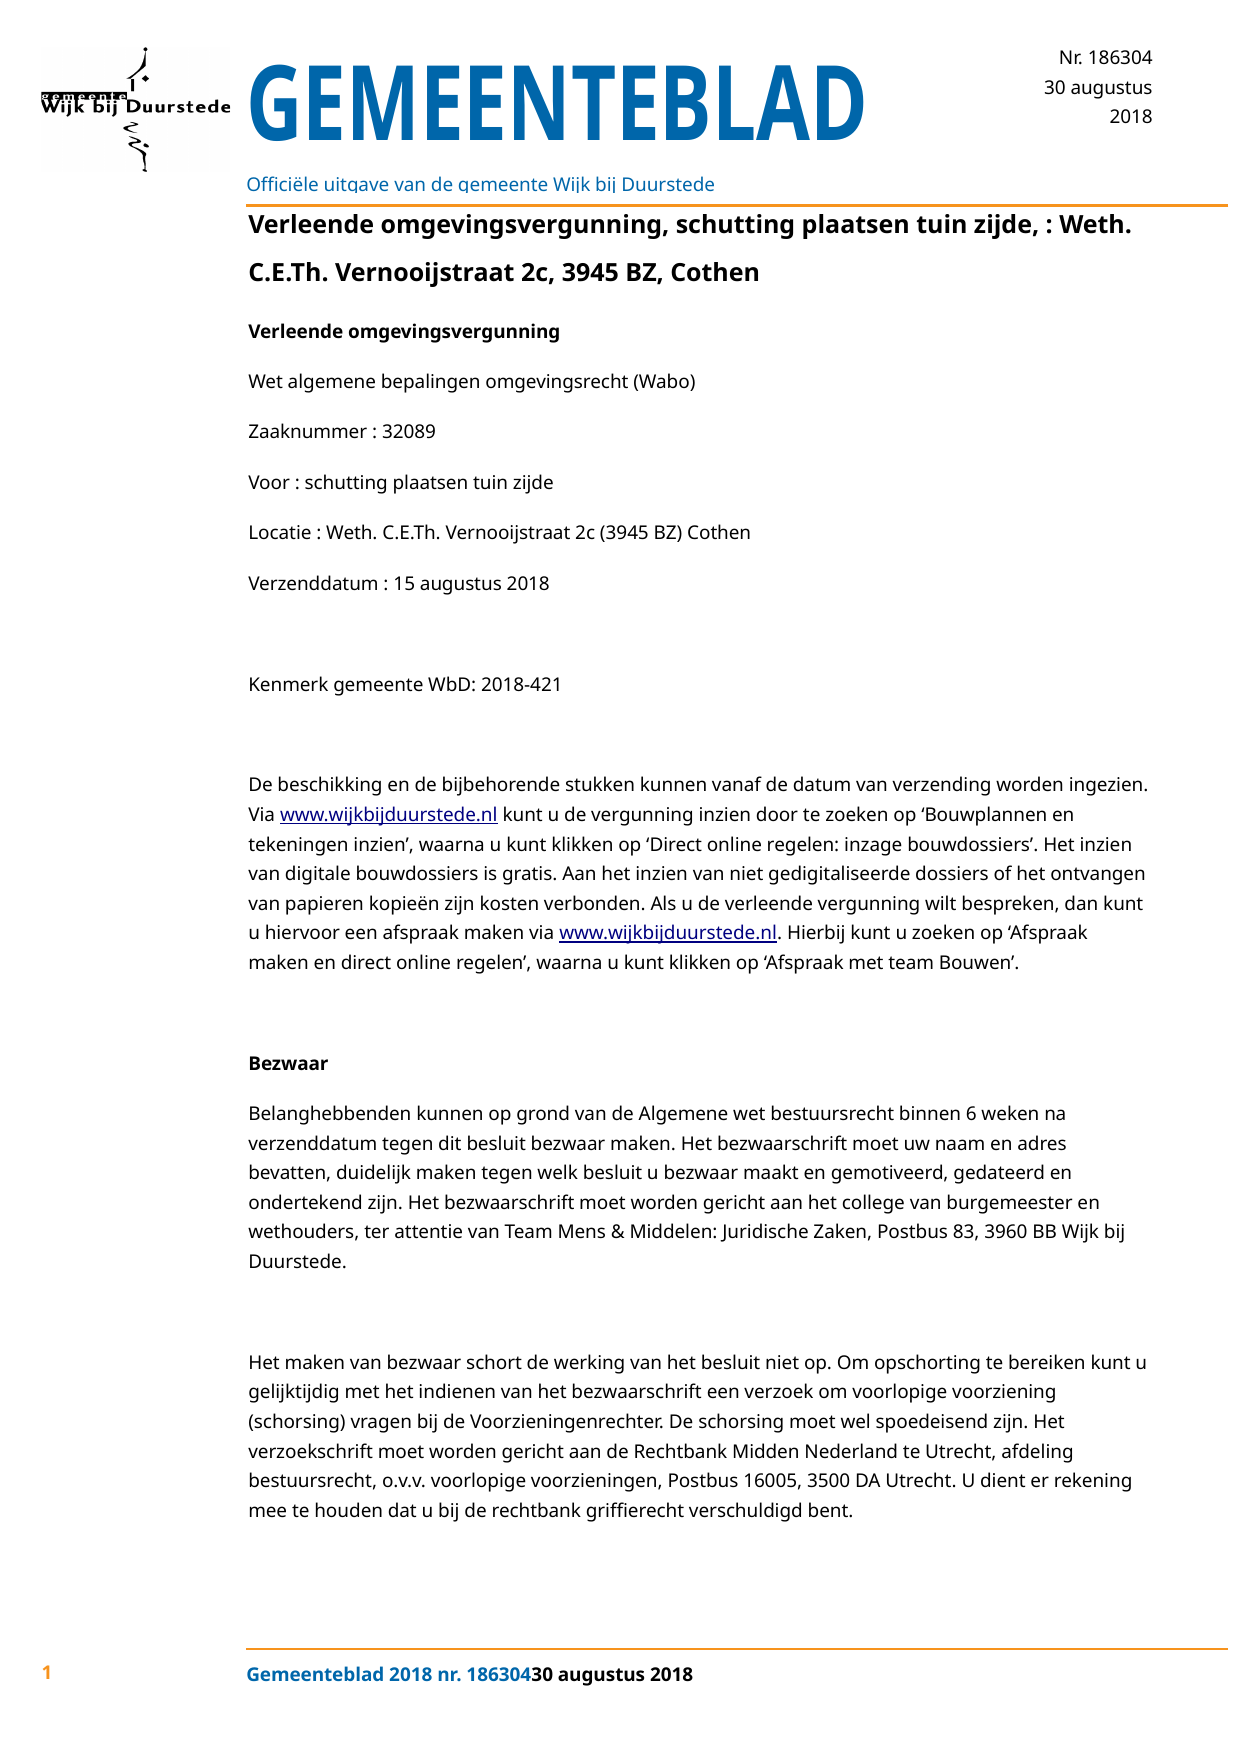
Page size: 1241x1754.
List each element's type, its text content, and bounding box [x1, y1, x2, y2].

text Bezwaar [248, 1050, 1152, 1076]
picture [41, 47, 231, 172]
text Kenmerk gemeente WbD: 2018-421 [248, 671, 1152, 697]
text De beschikking en de bijbehorende stukken kunnen vanaf de datum van verzending worden ingezien. Via www.wijkbijduurstede.nl kunt u de vergunning inzien door te zoeken op ‘Bouwplannen en tekeningen inzien’, waarna u kunt klikken op ‘Direct online regelen: inzage bouwdossiers’. Het inzien van digitale bouwdossiers is gratis. Aan het inzien van niet gedigitaliseerde dossiers of het ontvangen van papieren kopieën zijn kosten verbonden. Als u de verleende vergunning wilt bespreken, dan kunt u hiervoor een afspraak maken via www.wijkbijduurstede.nl. Hierbij kunt u zoeken op ‘Afspraak maken en direct online regelen’, waarna u kunt klikken op ‘Afspraak met team Bouwen’. [248, 772, 1152, 975]
text Zaaknummer : 32089 [248, 419, 1152, 444]
text Locatie : Weth. C.E.Th. Vernooijstraat 2c (3945 BZ) Cothen [248, 519, 1152, 545]
text Verzenddatum : 15 augustus 2018 [248, 570, 1152, 596]
text Belanghebbenden kunnen op grond van de Algemene wet bestuursrecht binnen 6 weken na verzenddatum tegen dit besluit bezwaar maken. Het bezwaarschrift moet uw naam en adres bevatten, duidelijk maken tegen welk besluit u bezwaar maakt en gemotiveerd, gedateerd en ondertekend zijn. Het bezwaarschrift moet worden gericht aan het college van burgemeester en wethouders, ter attentie van Team Mens & Middelen: Juridische Zaken, Postbus 83, 3960 BB Wijk bij Duurstede. [248, 1100, 1152, 1274]
text Voor : schutting plaatsen tuin zijde [248, 469, 1152, 495]
text Het maken van bezwaar schort de werking van het besluit niet op. Om opschorting te bereiken kunt u gelijktijdig met het indienen van het bezwaarschrift een verzoek om voorlopige voorziening (schorsing) vragen bij de Voorzieningenrechter. De schorsing moet wel spoedeisend zijn. Het verzoekschrift moet worden gericht aan de Rechtbank Midden Nederland te Utrecht, afdeling bestuursrecht, o.v.v. voorlopige voorzieningen, Postbus 16005, 3500 DA Utrecht. U dient er rekening mee te houden dat u bij de rechtbank griffierecht verschuldigd bent. [248, 1349, 1152, 1523]
text Wet algemene bepalingen omgevingsrecht (Wabo) [248, 368, 1152, 394]
text Verleende omgevingsvergunning, schutting plaatsen tuin zijde, : Weth. C.E.Th. Vernooijstraat 2c, 3945 BZ, Cothen [248, 207, 1152, 288]
text Verleende omgevingsvergunning [248, 318, 1152, 344]
